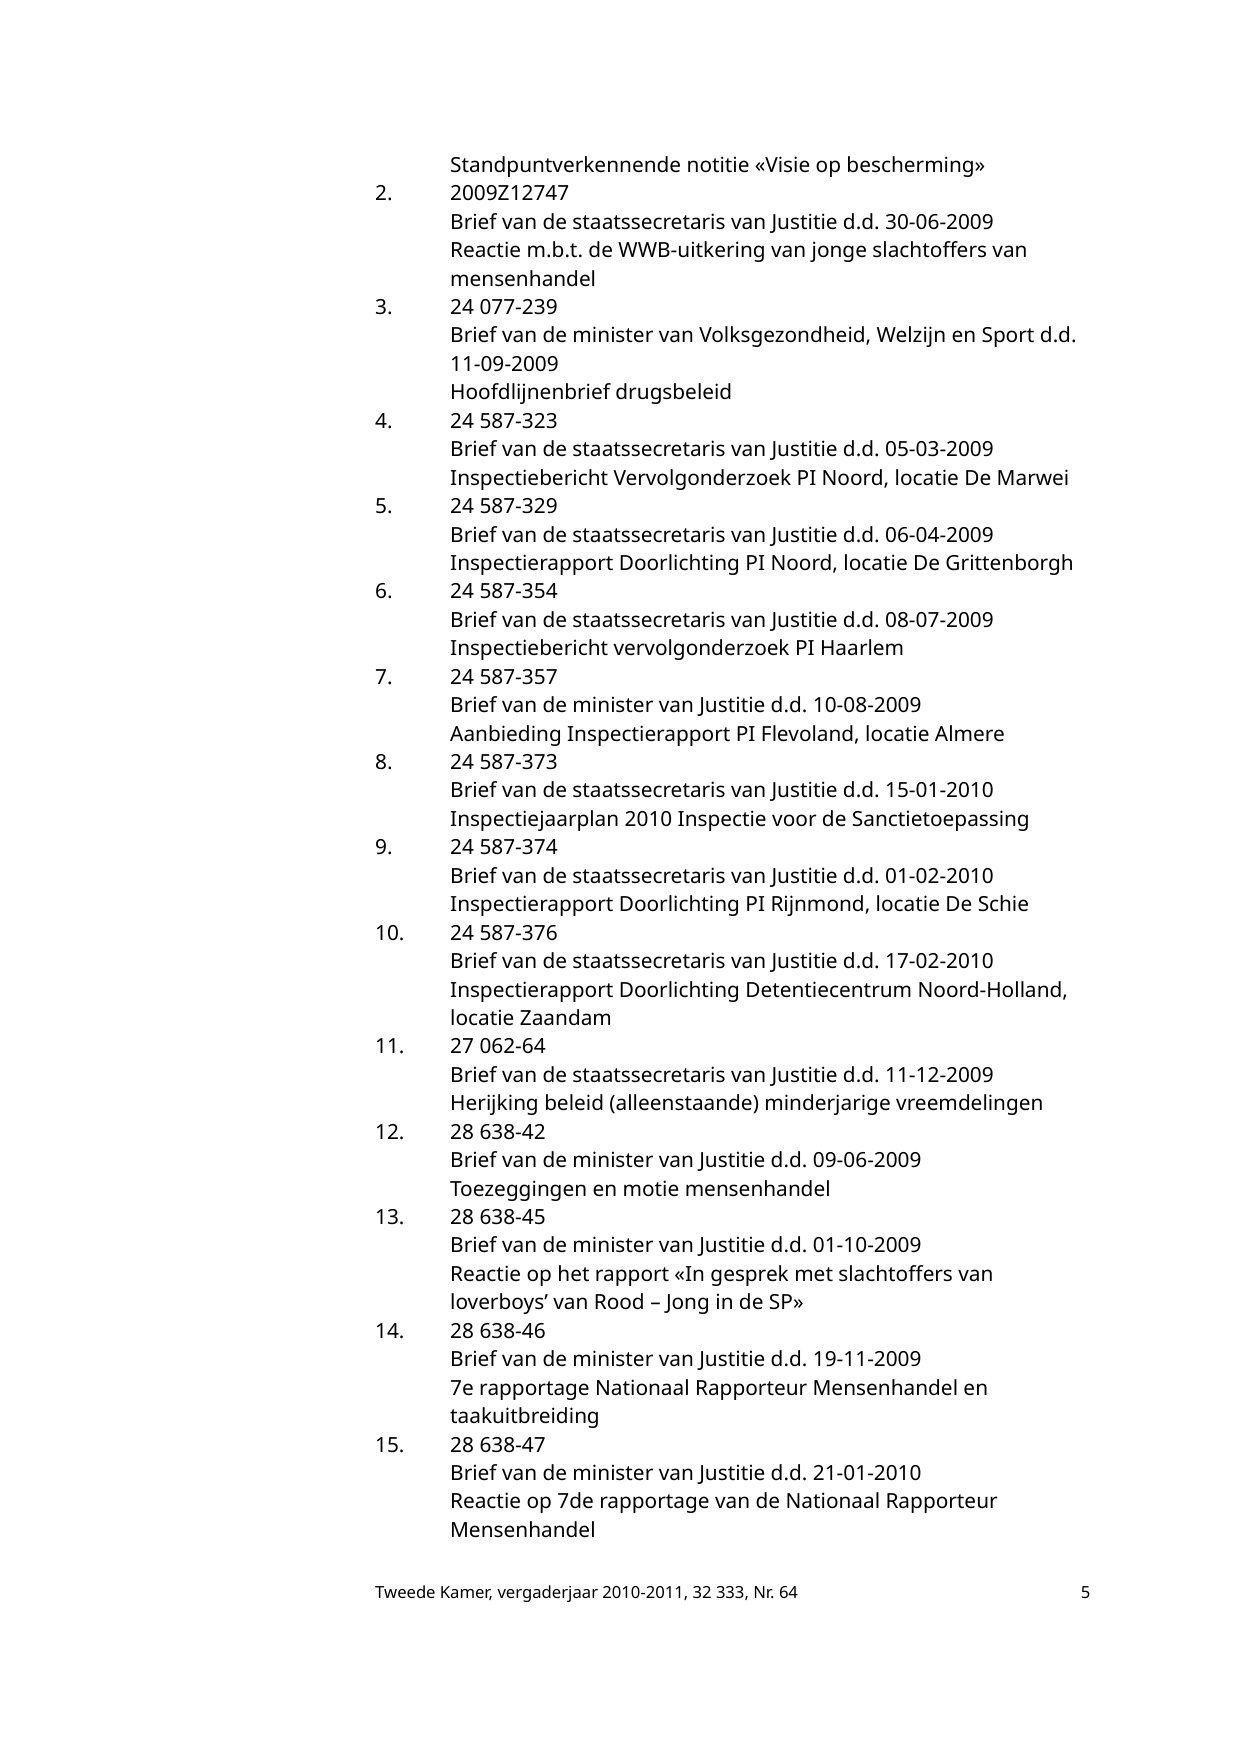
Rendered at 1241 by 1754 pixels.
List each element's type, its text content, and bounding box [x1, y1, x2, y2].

list Hoofdlijnenbrief drugsbeleid [375, 377, 1090, 406]
list 28 638-45 [375, 1202, 1090, 1231]
list Brief van de minister van Justitie d.d. 10-08-2009 [375, 690, 1090, 719]
list Brief van de minister van Volksgezondheid, Welzijn en Sport d.d. 11-09-2009 [375, 321, 1090, 377]
list Brief van de minister van Justitie d.d. 19-11-2009 [375, 1344, 1090, 1373]
list 28 638-46 [375, 1316, 1090, 1344]
list Inspectierapport Doorlichting Detentiecentrum Noord-Holland, locatie Zaandam [375, 975, 1090, 1032]
list Inspectiejaarplan 2010 Inspectie voor de Sanctietoepassing [375, 804, 1090, 832]
list Brief van de staatssecretaris van Justitie d.d. 15-01-2010 [375, 776, 1090, 804]
list Brief van de staatssecretaris van Justitie d.d. 06-04-2009 [375, 520, 1090, 548]
list 28 638-47 [375, 1430, 1090, 1458]
list 24 587-323 [375, 406, 1090, 434]
list Brief van de minister van Justitie d.d. 09-06-2009 [375, 1145, 1090, 1174]
list Brief van de staatssecretaris van Justitie d.d. 01-02-2010 [375, 861, 1090, 889]
list 7e rapportage Nationaal Rapporteur Mensenhandel en taakuitbreiding [375, 1373, 1090, 1430]
list Toezeggingen en motie mensenhandel [375, 1174, 1090, 1202]
list 24 587-374 [375, 832, 1090, 861]
list 24 587-376 [375, 918, 1090, 946]
list Brief van de minister van Justitie d.d. 01-10-2009 [375, 1231, 1090, 1259]
list Aanbieding Inspectierapport PI Flevoland, locatie Almere [375, 719, 1090, 747]
list Inspectiebericht Vervolgonderzoek PI Noord, locatie De Marwei [375, 463, 1090, 491]
list 2009Z12747 [375, 178, 1090, 207]
list 24 587-354 [375, 577, 1090, 605]
list Standpuntverkennende notitie «Visie op bescherming» [375, 150, 1090, 178]
list 24 587-329 [375, 491, 1090, 520]
list 27 062-64 [375, 1032, 1090, 1060]
list 28 638-42 [375, 1117, 1090, 1145]
list 24 587-373 [375, 747, 1090, 776]
list Reactie m.b.t. de WWB-uitkering van jonge slachtoffers van mensenhandel [375, 235, 1090, 292]
list Brief van de minister van Justitie d.d. 21-01-2010 [375, 1458, 1090, 1487]
list Herijking beleid (alleenstaande) minderjarige vreemdelingen [375, 1088, 1090, 1117]
list 24 077-239 [375, 292, 1090, 321]
list Inspectierapport Doorlichting PI Noord, locatie De Grittenborgh [375, 548, 1090, 577]
list Inspectierapport Doorlichting PI Rijnmond, locatie De Schie [375, 889, 1090, 918]
list Brief van de staatssecretaris van Justitie d.d. 17-02-2010 [375, 946, 1090, 975]
list Brief van de staatssecretaris van Justitie d.d. 11-12-2009 [375, 1060, 1090, 1088]
list Brief van de staatssecretaris van Justitie d.d. 05-03-2009 [375, 434, 1090, 463]
list Reactie op 7de rapportage van de Nationaal Rapporteur Mensenhandel [375, 1487, 1090, 1543]
list Inspectiebericht vervolgonderzoek PI Haarlem [375, 633, 1090, 662]
list Brief van de staatssecretaris van Justitie d.d. 30-06-2009 [375, 207, 1090, 235]
list Brief van de staatssecretaris van Justitie d.d. 08-07-2009 [375, 605, 1090, 633]
list Reactie op het rapport «In gesprek met slachtoffers van loverboys’ van Rood – Jong in de SP» [375, 1259, 1090, 1316]
list 24 587-357 [375, 662, 1090, 690]
